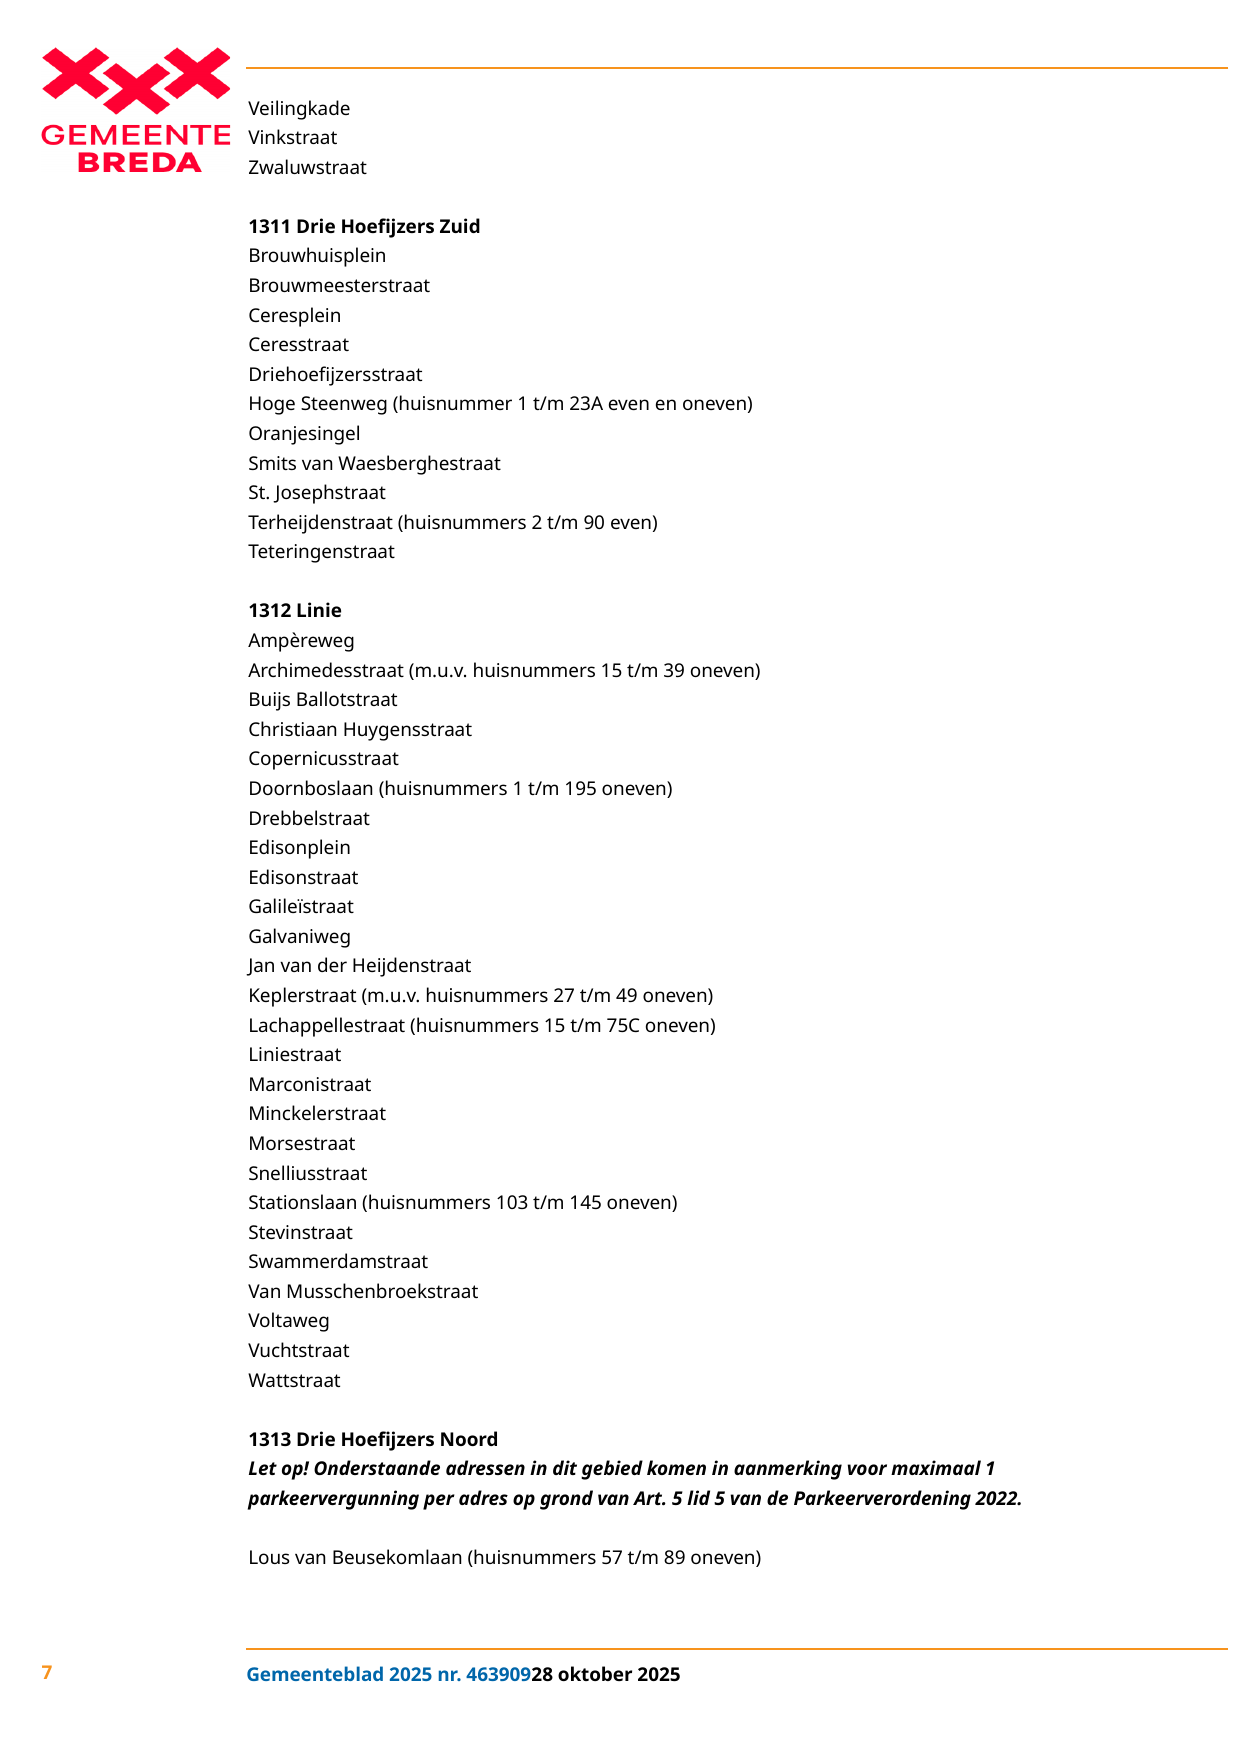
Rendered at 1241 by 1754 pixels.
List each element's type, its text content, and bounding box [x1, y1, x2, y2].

text Brouwmeesterstraat [248, 272, 1152, 298]
text Morsestraat [248, 1130, 1152, 1156]
text Driehoefijzersstraat [248, 361, 1152, 387]
text Drebbelstraat [248, 805, 1152, 831]
text Van Musschenbroekstraat [248, 1278, 1152, 1304]
text Vinkstraat [248, 124, 1152, 150]
text Terheijdenstraat (huisnummers 2 t/m 90 even) [248, 509, 1152, 535]
text Ceresstraat [248, 331, 1152, 357]
text Hoge Steenweg (huisnummer 1 t/m 23A even en oneven) [248, 391, 1152, 416]
text Let op! Onderstaande adressen in dit gebied komen in aanmerking voor maximaal 1 parkeervergunning per adres op grond van Art. 5 lid 5 van de Parkeerverordening 2022. [248, 1456, 1152, 1511]
text Snelliusstraat [248, 1160, 1152, 1186]
text 1312 Linie [248, 598, 1152, 623]
text Veilingkade [248, 95, 1152, 121]
text Galileïstraat [248, 893, 1152, 919]
text Edisonstraat [248, 864, 1152, 890]
text Stevinstraat [248, 1219, 1152, 1245]
text Lous van Beusekomlaan (huisnummers 57 t/m 89 oneven) [248, 1544, 1152, 1570]
text Buijs Ballotstraat [248, 686, 1152, 712]
text Swammerdamstraat [248, 1248, 1152, 1274]
text Zwaluwstraat [248, 154, 1152, 180]
text Ceresplein [248, 302, 1152, 328]
text Oranjesingel [248, 420, 1152, 446]
text Voltaweg [248, 1308, 1152, 1333]
text Liniestraat [248, 1041, 1152, 1067]
text Wattstraat [248, 1367, 1152, 1393]
text St. Josephstraat [248, 479, 1152, 505]
text Vuchtstraat [248, 1337, 1152, 1363]
text Ampèreweg [248, 627, 1152, 653]
text Marconistraat [248, 1071, 1152, 1097]
text Teteringenstraat [248, 538, 1152, 564]
text Doornboslaan (huisnummers 1 t/m 195 oneven) [248, 775, 1152, 801]
text Lachappellestraat (huisnummers 15 t/m 75C oneven) [248, 1012, 1152, 1038]
text Edisonplein [248, 834, 1152, 860]
text Minckelerstraat [248, 1101, 1152, 1126]
text Stationslaan (huisnummers 103 t/m 145 oneven) [248, 1189, 1152, 1215]
text Archimedesstraat (m.u.v. huisnummers 15 t/m 39 oneven) [248, 657, 1152, 683]
text Jan van der Heijdenstraat [248, 953, 1152, 978]
text Christiaan Huygensstraat [248, 716, 1152, 742]
text Brouwhuisplein [248, 243, 1152, 268]
text Keplerstraat (m.u.v. huisnummers 27 t/m 49 oneven) [248, 982, 1152, 1008]
text Smits van Waesberghestraat [248, 450, 1152, 476]
text 1311 Drie Hoefijzers Zuid [248, 213, 1152, 239]
picture [41, 47, 231, 172]
text Galvaniweg [248, 923, 1152, 949]
text Copernicusstraat [248, 746, 1152, 771]
text 1313 Drie Hoefijzers Noord [248, 1426, 1152, 1452]
